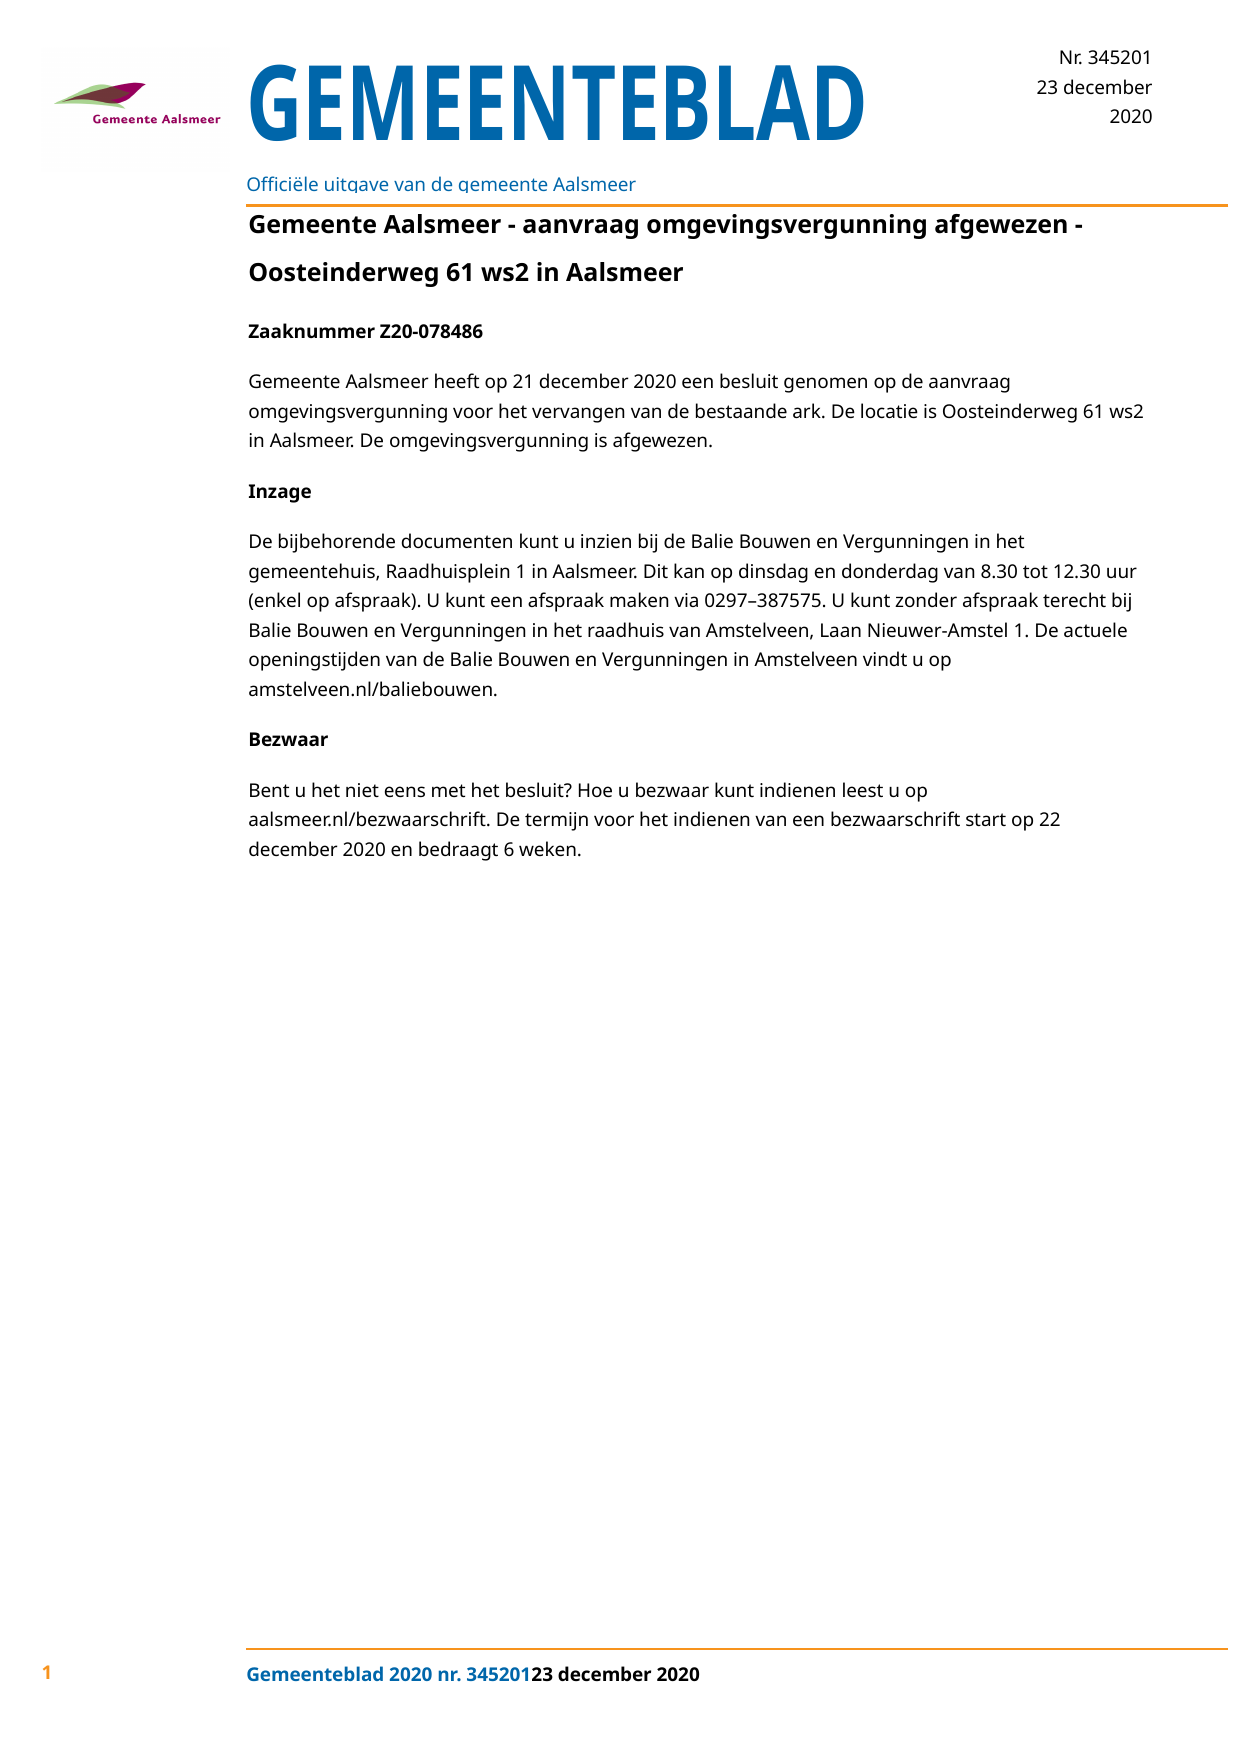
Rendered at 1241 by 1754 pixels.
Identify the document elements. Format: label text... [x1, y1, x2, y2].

text De bijbehorende documenten kunt u inzien bij de Balie Bouwen en Vergunningen in het gemeentehuis, Raadhuisplein 1 in Aalsmeer. Dit kan op dinsdag en donderdag van 8.30 tot 12.30 uur (enkel op afspraak). U kunt een afspraak maken via 0297–387575. U kunt zonder afspraak terecht bij Balie Bouwen en Vergunningen in het raadhuis van Amstelveen, Laan Nieuwer-Amstel 1. De actuele openingstijden van de Balie Bouwen en Vergunningen in Amstelveen vindt u op amstelveen.nl/baliebouwen. [248, 528, 1152, 702]
text Inzage [248, 478, 1152, 504]
picture [41, 47, 231, 172]
text Zaaknummer Z20-078486 [248, 318, 1152, 344]
text Bent u het niet eens met het besluit? Hoe u bezwaar kunt indienen leest u op aalsmeer.nl/bezwaarschrift. De termijn voor het indienen van een bezwaarschrift start op 22 december 2020 en bedraagt 6 weken. [248, 777, 1152, 862]
text Gemeente Aalsmeer heeft op 21 december 2020 een besluit genomen op de aanvraag omgevingsvergunning voor het vervangen van de bestaande ark. De locatie is Oosteinderweg 61 ws2 in Aalsmeer. De omgevingsvergunning is afgewezen. [248, 368, 1152, 453]
text Bezwaar [248, 727, 1152, 752]
text Gemeente Aalsmeer - aanvraag omgevingsvergunning afgewezen - Oosteinderweg 61 ws2 in Aalsmeer [248, 207, 1152, 288]
